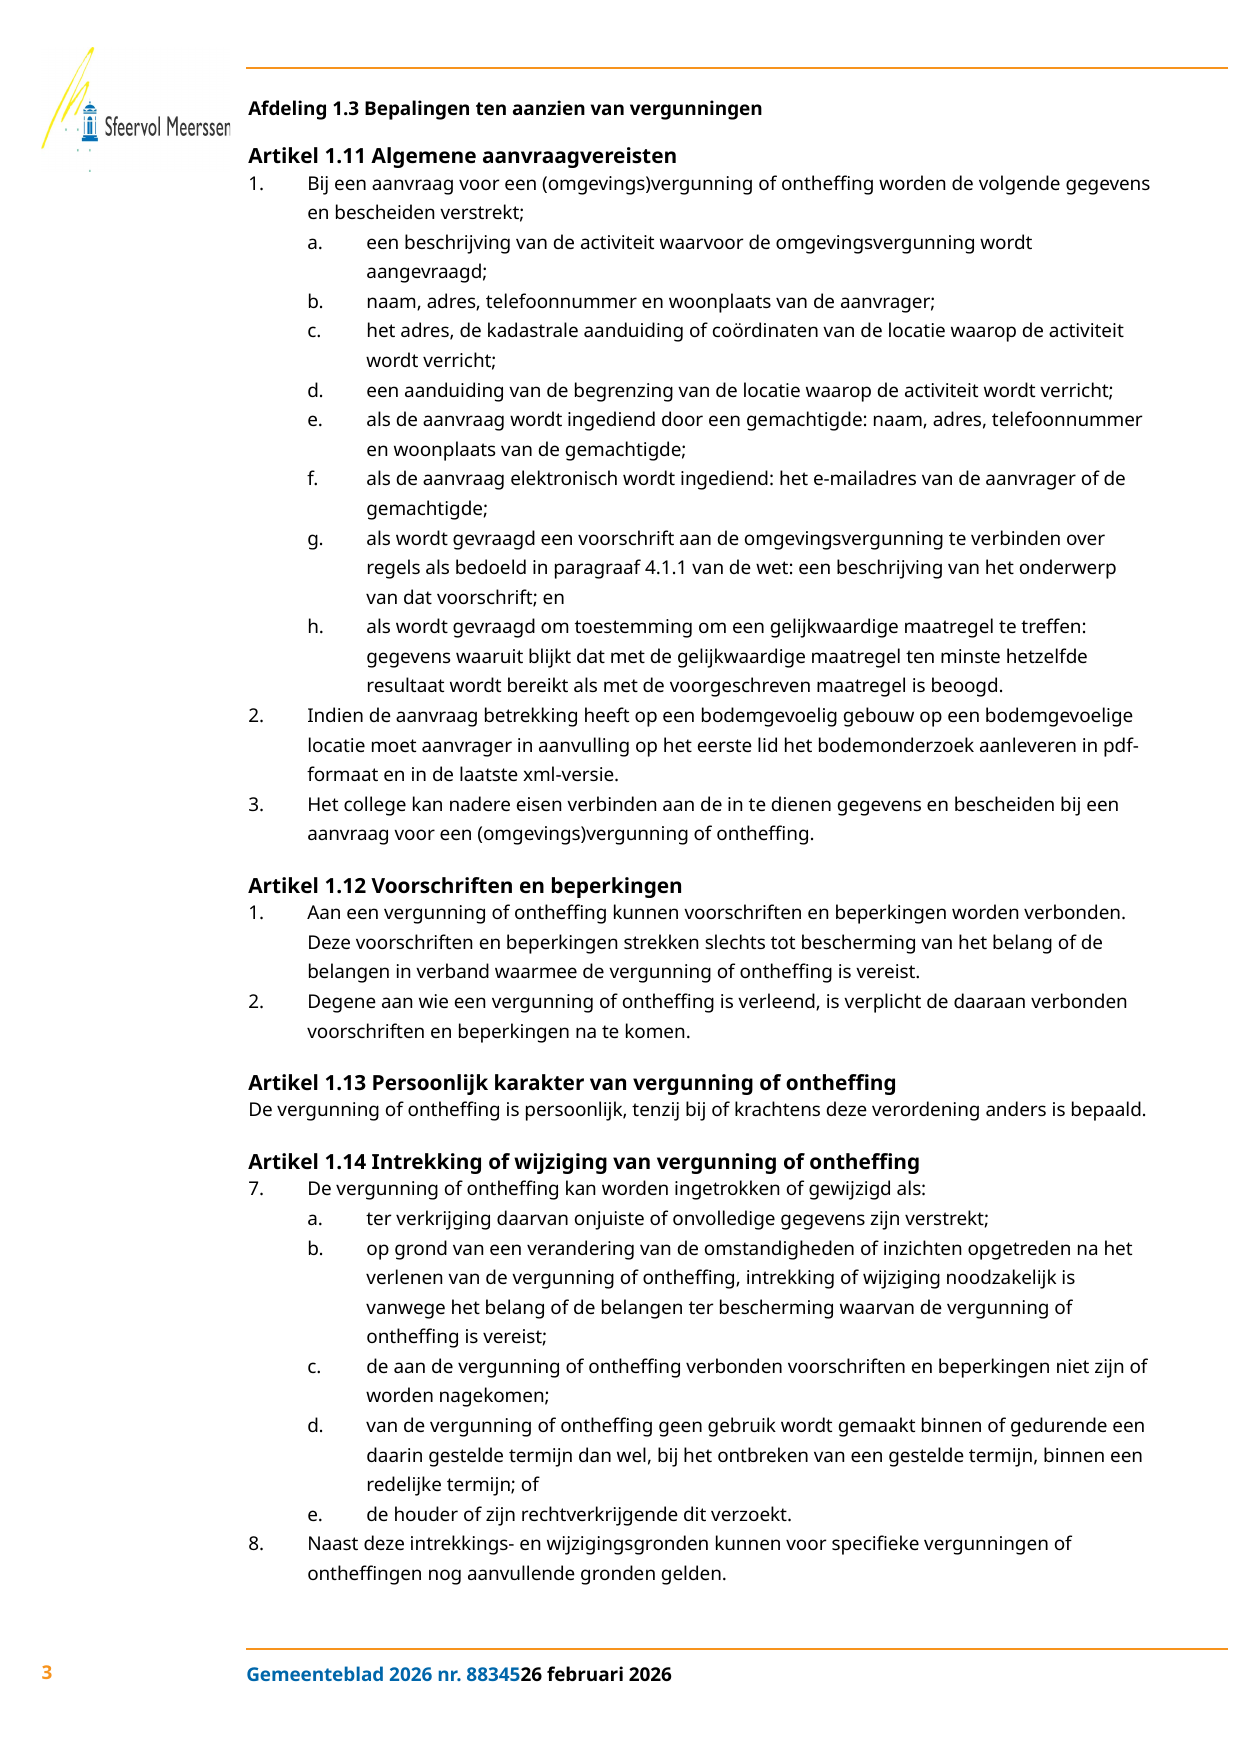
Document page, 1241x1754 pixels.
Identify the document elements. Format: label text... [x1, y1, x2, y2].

list De vergunning of ontheffing kan worden ingetrokken of gewijzigd als: [248, 1176, 1152, 1201]
list Indien de aanvraag betrekking heeft op een bodemgevoelig gebouw op een bodemgevoelige locatie moet aanvrager in aanvulling op het eerste lid het bodemonderzoek aanleveren in pdf-formaat en in de laatste xml-versie. [248, 702, 1152, 787]
text Afdeling 1.3 Bepalingen ten aanzien van vergunningen [248, 95, 1152, 121]
list als de aanvraag elektronisch wordt ingediend: het e-mailadres van de aanvrager of de gemachtigde; [307, 466, 1152, 521]
text Artikel 1.13 Persoonlijk karakter van vergunning of ontheffing [248, 1068, 1152, 1097]
list Naast deze intrekkings- en wijzigingsgronden kunnen voor specifieke vergunningen of ontheffingen nog aanvullende gronden gelden. [248, 1531, 1152, 1586]
list ter verkrijging daarvan onjuiste of onvolledige gegevens zijn verstrekt; [307, 1205, 1152, 1231]
list Aan een vergunning of ontheffing kunnen voorschriften en beperkingen worden verbonden. Deze voorschriften en beperkingen strekken slechts tot bescherming van het belang of de belangen in verband waarmee de vergunning of ontheffing is vereist. [248, 899, 1152, 984]
list van de vergunning of ontheffing geen gebruik wordt gemaakt binnen of gedurende een daarin gestelde termijn dan wel, bij het ontbreken van een gestelde termijn, binnen een redelijke termijn; of [307, 1412, 1152, 1497]
picture [41, 47, 231, 172]
list het adres, de kadastrale aanduiding of coördinaten van de locatie waarop de activiteit wordt verricht; [307, 318, 1152, 373]
list de aan de vergunning of ontheffing verbonden voorschriften en beperkingen niet zijn of worden nagekomen; [307, 1353, 1152, 1408]
list de houder of zijn rechtverkrijgende dit verzoekt. [307, 1501, 1152, 1527]
list als de aanvraag wordt ingediend door een gemachtigde: naam, adres, telefoonnummer en woonplaats van de gemachtigde; [307, 406, 1152, 462]
list als wordt gevraagd om toestemming om een gelijkwaardige maatregel te treffen: gegevens waaruit blijkt dat met de gelijkwaardige maatregel ten minste hetzelfde resultaat wordt bereikt als met de voorgeschreven maatregel is beoogd. [307, 613, 1152, 698]
list Bij een aanvraag voor een (omgevings)vergunning of ontheffing worden de volgende gegevens en bescheiden verstrekt; [248, 170, 1152, 225]
text Artikel 1.12 Voorschriften en beperkingen [248, 871, 1152, 899]
list een beschrijving van de activiteit waarvoor de omgevingsvergunning wordt aangevraagd; [307, 229, 1152, 284]
list op grond van een verandering van de omstandigheden of inzichten opgetreden na het verlenen van de vergunning of ontheffing, intrekking of wijziging noodzakelijk is vanwege het belang of de belangen ter bescherming waarvan de vergunning of ontheffing is vereist; [307, 1235, 1152, 1349]
text Artikel 1.11 Algemene aanvraagvereisten [248, 141, 1152, 170]
text De vergunning of ontheffing is persoonlijk, tenzij bij of krachtens deze verordening anders is bepaald. [248, 1097, 1152, 1122]
list een aanduiding van de begrenzing van de locatie waarop de activiteit wordt verricht; [307, 377, 1152, 403]
list Degene aan wie een vergunning of ontheffing is verleend, is verplicht de daaraan verbonden voorschriften en beperkingen na te komen. [248, 988, 1152, 1043]
list naam, adres, telefoonnummer en woonplaats van de aanvrager; [307, 288, 1152, 314]
list als wordt gevraagd een voorschrift aan de omgevingsvergunning te verbinden over regels als bedoeld in paragraaf 4.1.1 van de wet: een beschrijving van het onderwerp van dat voorschrift; en [307, 525, 1152, 610]
list Het college kan nadere eisen verbinden aan de in te dienen gegevens en bescheiden bij een aanvraag voor een (omgevings)vergunning of ontheffing. [248, 791, 1152, 846]
text Artikel 1.14 Intrekking of wijziging van vergunning of ontheffing [248, 1147, 1152, 1176]
